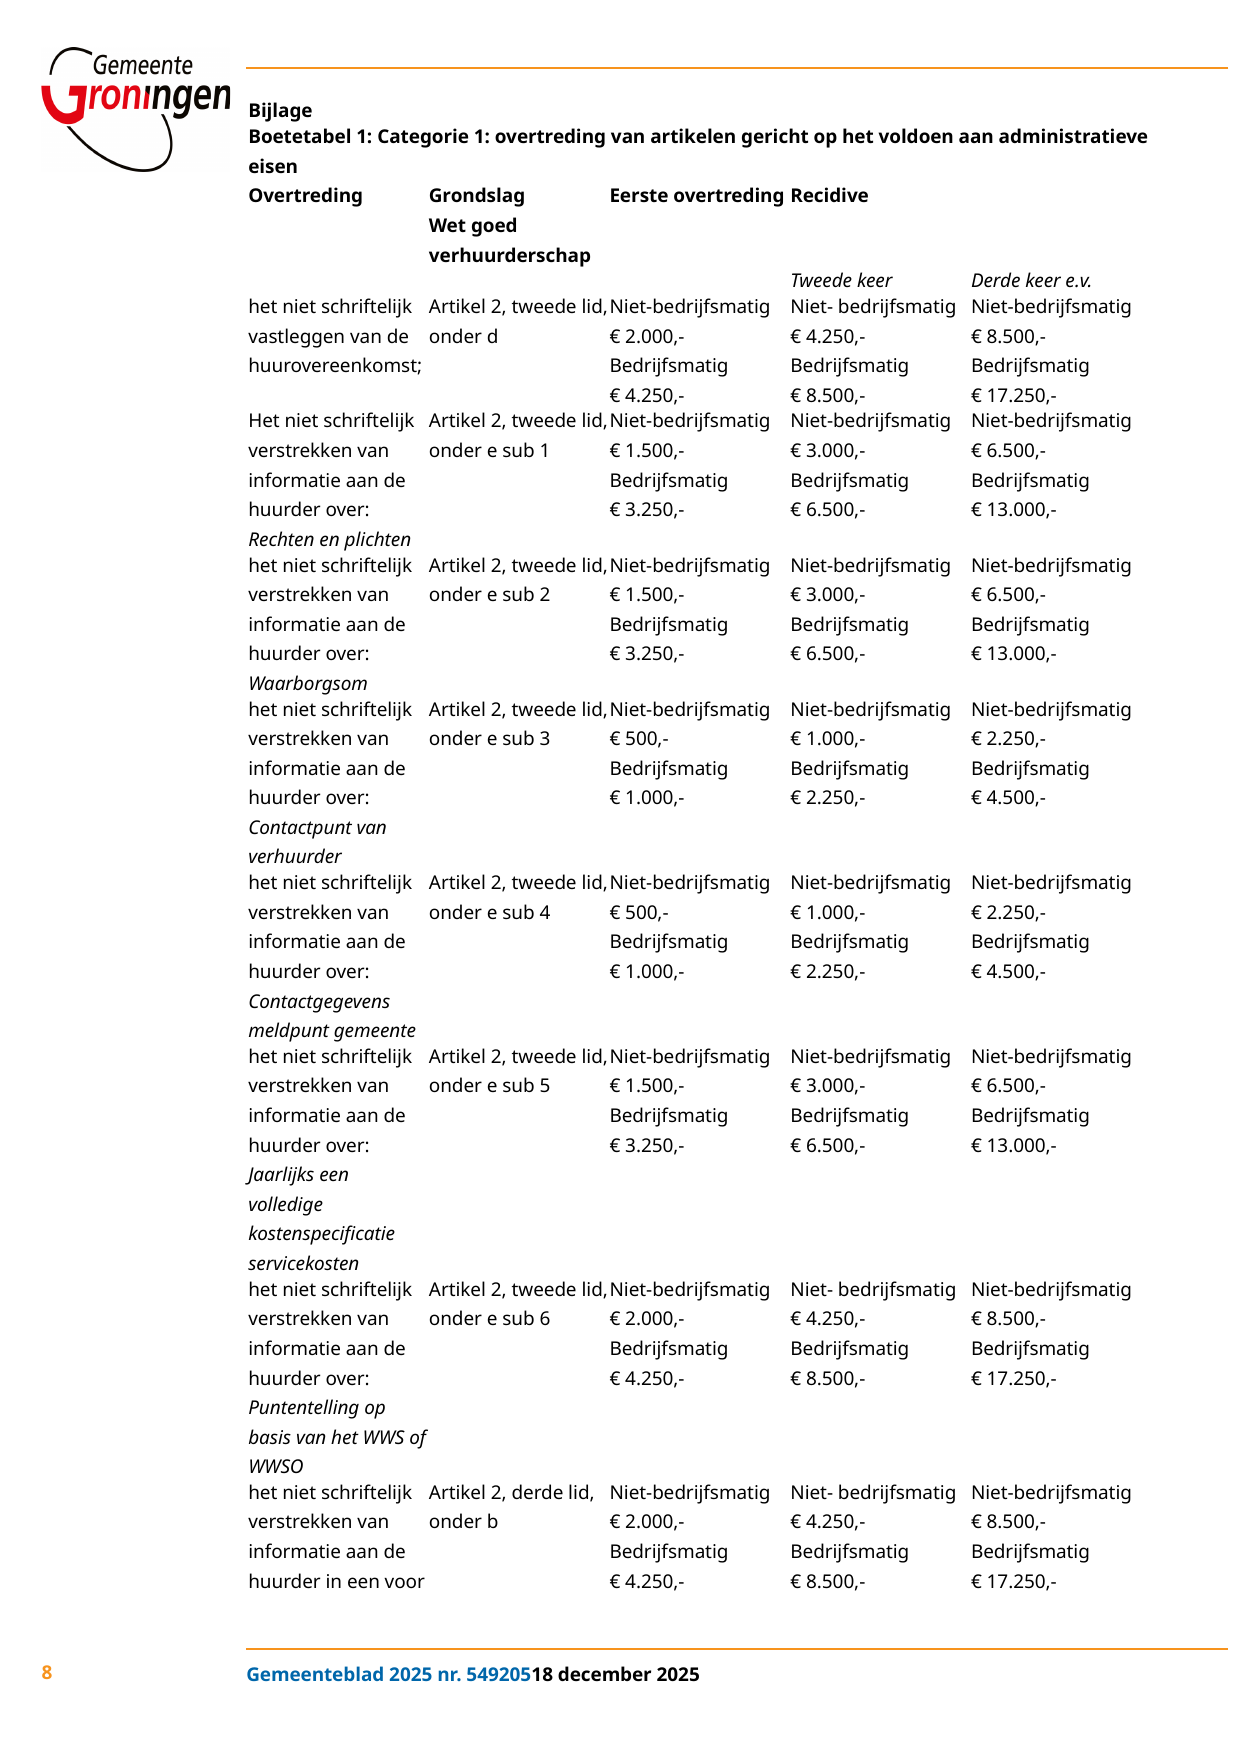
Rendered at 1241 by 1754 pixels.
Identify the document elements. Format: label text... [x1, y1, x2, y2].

table_header Eerste overtreding [609, 183, 790, 267]
table_header Recidive [790, 183, 971, 267]
table_cell Niet-bedrijfsmatig € 500,- Bedrijfsmatig € 1.000,- [609, 870, 790, 1043]
table_cell Het niet schriftelijk verstrekken van informatie aan de huurder over: Rechten en plichten [248, 408, 429, 552]
table_cell Niet-bedrijfsmatig € 500,- Bedrijfsmatig € 1.000,- [609, 696, 790, 869]
picture [41, 47, 231, 172]
text Boetetabel 1: Categorie 1: overtreding van artikelen gericht op het voldoen aan administratieve eisen [248, 123, 1152, 179]
table_header Overtreding [248, 183, 429, 267]
table_cell Derde keer e.v. [971, 268, 1152, 293]
table_cell het niet schriftelijk verstrekken van informatie aan de huurder over: Puntentelling op basis van het WWS of WWSO [248, 1276, 429, 1479]
table_cell Niet-bedrijfsmatig € 2.000,- Bedrijfsmatig € 4.250,- [609, 1276, 790, 1479]
table_cell Niet- bedrijfsmatig € 4.250,- Bedrijfsmatig € 8.500,- [790, 1479, 971, 1594]
table_cell Niet-bedrijfsmatig € 2.000,- Bedrijfsmatig € 4.250,- [609, 293, 790, 408]
table_cell Artikel 2, tweede lid, onder e sub 3 [429, 696, 609, 869]
table_cell Artikel 2, tweede lid, onder e sub 4 [429, 870, 609, 1043]
table_cell Niet-bedrijfsmatig € 1.500,- Bedrijfsmatig € 3.250,- [609, 552, 790, 696]
table_cell het niet schriftelijk verstrekken van informatie aan de huurder over: Contactpunt van verhuurder [248, 696, 429, 869]
table_header [971, 183, 1152, 267]
table_cell Niet-bedrijfsmatig € 8.500,- Bedrijfsmatig € 17.250,- [971, 1479, 1152, 1594]
table_cell Niet-bedrijfsmatig € 6.500,- Bedrijfsmatig € 13.000,- [971, 408, 1152, 552]
table_cell Niet-bedrijfsmatig € 2.250,- Bedrijfsmatig € 4.500,- [971, 870, 1152, 1043]
table_cell Artikel 2, tweede lid, onder e sub 1 [429, 408, 609, 552]
table_cell het niet schriftelijk verstrekken van informatie aan de huurder over: Contactgegevens meldpunt gemeente [248, 870, 429, 1043]
table_cell Artikel 2, tweede lid, onder d [429, 293, 609, 408]
table_cell het niet schriftelijk verstrekken van informatie aan de huurder over: Waarborgsom [248, 552, 429, 696]
table_cell Niet-bedrijfsmatig € 1.500,- Bedrijfsmatig € 3.250,- [609, 1043, 790, 1276]
text Bijlage [248, 95, 1152, 123]
table_cell Artikel 2, derde lid, onder b [429, 1479, 609, 1594]
table_cell Artikel 2, tweede lid, onder e sub 6 [429, 1276, 609, 1479]
table_cell Artikel 2, tweede lid, onder e sub 5 [429, 1043, 609, 1276]
table_cell Niet-bedrijfsmatig € 6.500,- Bedrijfsmatig € 13.000,- [971, 552, 1152, 696]
table_cell het niet schriftelijk vastleggen van de huurovereenkomst; [248, 293, 429, 408]
table_cell Niet- bedrijfsmatig € 4.250,- Bedrijfsmatig € 8.500,- [790, 293, 971, 408]
table_cell Niet-bedrijfsmatig € 1.500,- Bedrijfsmatig € 3.250,- [609, 408, 790, 552]
table_cell Niet-bedrijfsmatig € 3.000,- Bedrijfsmatig € 6.500,- [790, 1043, 971, 1276]
table_cell Niet-bedrijfsmatig € 1.000,- Bedrijfsmatig € 2.250,- [790, 696, 971, 869]
table_cell [609, 268, 790, 293]
table_cell het niet schriftelijk verstrekken van informatie aan de huurder over: Jaarlijks een volledige kostenspecificatie servicekosten [248, 1043, 429, 1276]
table_cell Artikel 2, tweede lid, onder e sub 2 [429, 552, 609, 696]
table_cell Niet-bedrijfsmatig € 8.500,- Bedrijfsmatig € 17.250,- [971, 1276, 1152, 1479]
table_cell Niet-bedrijfsmatig € 3.000,- Bedrijfsmatig € 6.500,- [790, 552, 971, 696]
table_cell Niet-bedrijfsmatig € 8.500,- Bedrijfsmatig € 17.250,- [971, 293, 1152, 408]
table_cell Niet-bedrijfsmatig € 2.000,- Bedrijfsmatig € 4.250,- [609, 1479, 790, 1594]
table_cell het niet schriftelijk verstrekken van informatie aan de huurder in een voor [248, 1479, 429, 1594]
table_cell [429, 268, 609, 293]
table_cell Niet- bedrijfsmatig € 4.250,- Bedrijfsmatig € 8.500,- [790, 1276, 971, 1479]
table_cell Niet-bedrijfsmatig € 6.500,- Bedrijfsmatig € 13.000,- [971, 1043, 1152, 1276]
table_cell Tweede keer [790, 268, 971, 293]
table_cell Niet-bedrijfsmatig € 1.000,- Bedrijfsmatig € 2.250,- [790, 870, 971, 1043]
table_cell Niet-bedrijfsmatig € 3.000,- Bedrijfsmatig € 6.500,- [790, 408, 971, 552]
table_cell Niet-bedrijfsmatig € 2.250,- Bedrijfsmatig € 4.500,- [971, 696, 1152, 869]
table_header Grondslag Wet goed verhuurderschap [429, 183, 609, 267]
table_cell [248, 268, 429, 293]
